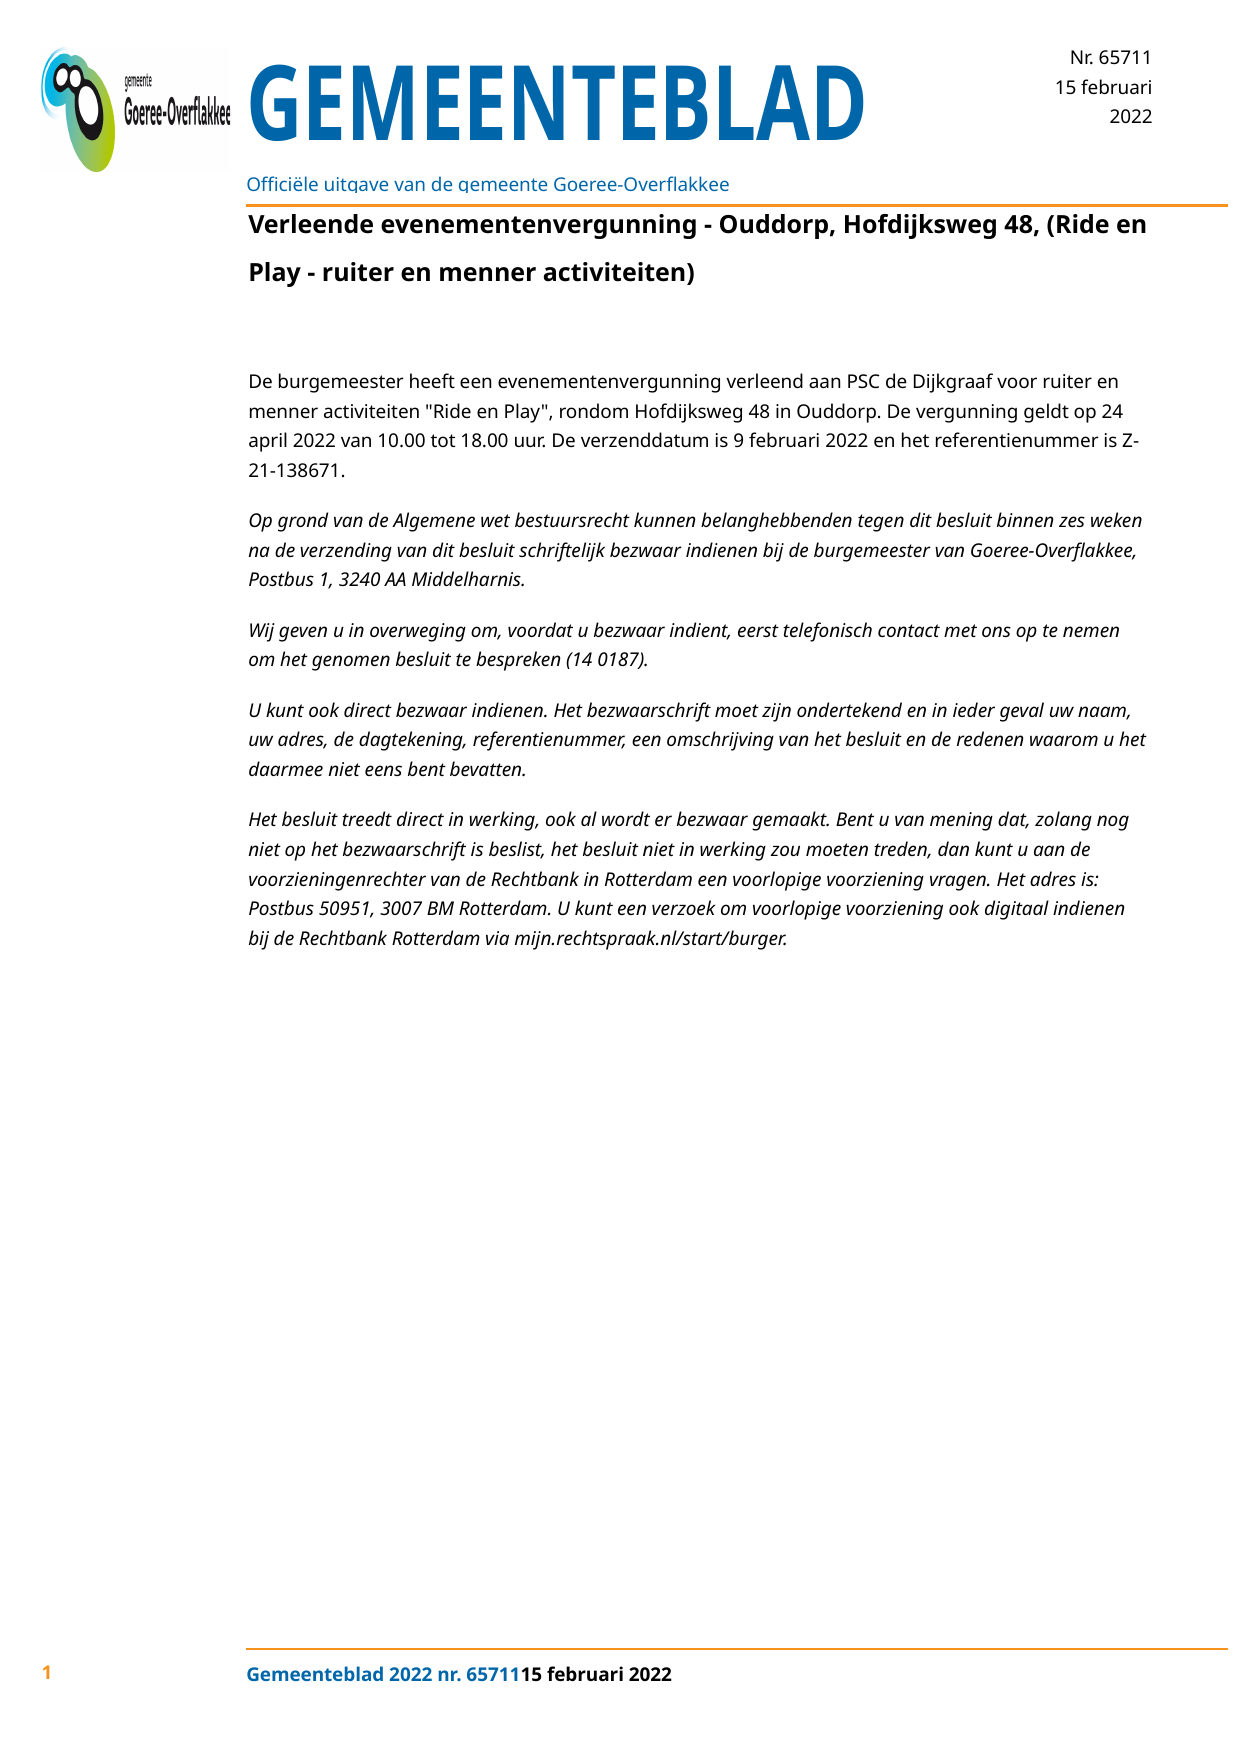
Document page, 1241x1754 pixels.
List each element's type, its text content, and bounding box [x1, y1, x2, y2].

text U kunt ook direct bezwaar indienen. Het bezwaarschrift moet zijn ondertekend en in ieder geval uw naam, uw adres, de dagtekening, referentienummer, een omschrijving van het besluit en de redenen waarom u het daarmee niet eens bent bevatten. [248, 697, 1152, 782]
text De burgemeester heeft een evenementenvergunning verleend aan PSC de Dijkgraaf voor ruiter en menner activiteiten "Ride en Play", rondom Hofdijksweg 48 in Ouddorp. De vergunning geldt op 24 april 2022 van 10.00 tot 18.00 uur. De verzenddatum is 9 februari 2022 en het referentienummer is Z-21-138671. [248, 368, 1152, 483]
text Wij geven u in overweging om, voordat u bezwaar indient, eerst telefonisch contact met ons op te nemen om het genomen besluit te bespreken (14 0187). [248, 617, 1152, 672]
picture [41, 47, 231, 172]
text Verleende evenementenvergunning - Ouddorp, Hofdijksweg 48, (Ride en Play - ruiter en menner activiteiten) [248, 207, 1152, 288]
text Het besluit treedt direct in werking, ook al wordt er bezwaar gemaakt. Bent u van mening dat, zolang nog niet op het bezwaarschrift is beslist, het besluit niet in werking zou moeten treden, dan kunt u aan de voorzieningenrechter van de Rechtbank in Rotterdam een voorlopige voorziening vragen. Het adres is: Postbus 50951, 3007 BM Rotterdam. U kunt een verzoek om voorlopige voorziening ook digitaal indienen bij de Rechtbank Rotterdam via mijn.rechtspraak.nl/start/burger. [248, 807, 1152, 951]
text Op grond van de Algemene wet bestuursrecht kunnen belanghebbenden tegen dit besluit binnen zes weken na de verzending van dit besluit schriftelijk bezwaar indienen bij de burgemeester van Goeree-Overflakkee, Postbus 1, 3240 AA Middelharnis. [248, 507, 1152, 592]
